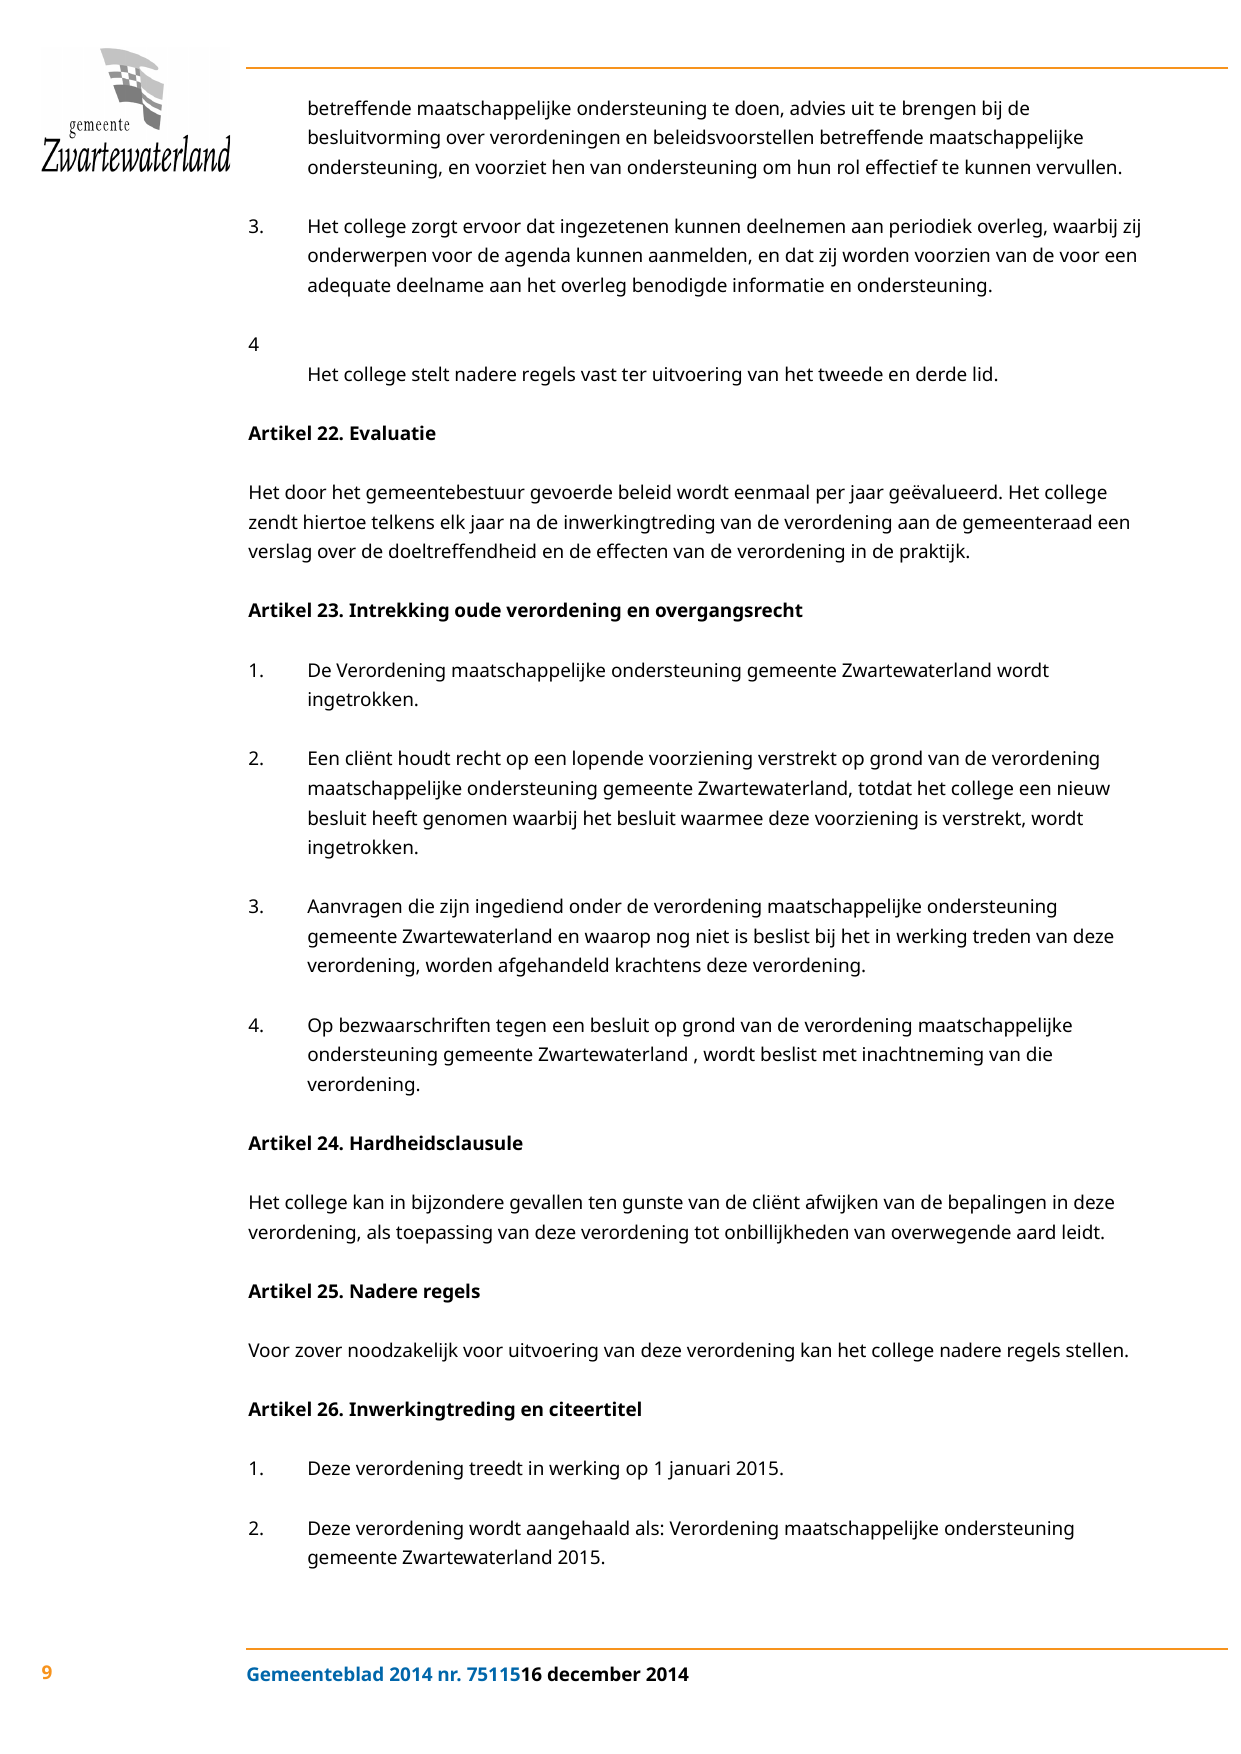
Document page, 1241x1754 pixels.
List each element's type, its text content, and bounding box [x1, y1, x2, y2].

text Artikel 25. Nadere regels [248, 1278, 1152, 1304]
list De Verordening maatschappelijke ondersteuning gemeente Zwartewaterland wordt ingetrokken. [248, 657, 1152, 712]
text Voor zover noodzakelijk voor uitvoering van deze verordening kan het college nadere regels stellen. [248, 1337, 1152, 1363]
text Artikel 23. Intrekking oude verordening en overgangsrecht [248, 598, 1152, 623]
list Een cliënt houdt recht op een lopende voorziening verstrekt op grond van de verordening maatschappelijke ondersteuning gemeente Zwartewaterland, totdat het college een nieuw besluit heeft genomen waarbij het besluit waarmee deze voorziening is verstrekt, wordt ingetrokken. [248, 746, 1152, 860]
list Deze verordening wordt aangehaald als: Verordening maatschappelijke ondersteuning gemeente Zwartewaterland 2015. [248, 1515, 1152, 1570]
picture [41, 47, 231, 172]
text Het door het gemeentebestuur gevoerde beleid wordt eenmaal per jaar geëvalueerd. Het college zendt hiertoe telkens elk jaar na de inwerkingtreding van de verordening aan de gemeenteraad een verslag over de doeltreffendheid en de effecten van de verordening in de praktijk. [248, 479, 1152, 564]
text Artikel 22. Evaluatie [248, 420, 1152, 446]
list Aanvragen die zijn ingediend onder de verordening maatschappelijke ondersteuning gemeente Zwartewaterland en waarop nog niet is beslist bij het in werking treden van deze verordening, worden afgehandeld krachtens deze verordening. [248, 893, 1152, 978]
text Artikel 26. Inwerkingtreding en citeertitel [248, 1396, 1152, 1422]
list betreffende maatschappelijke ondersteuning te doen, advies uit te brengen bij de besluitvorming over verordeningen en beleidsvoorstellen betreffende maatschappelijke ondersteuning, en voorziet hen van ondersteuning om hun rol effectief te kunnen vervullen. [248, 95, 1152, 180]
list Het college stelt nadere regels vast ter uitvoering van het tweede en derde lid. [248, 361, 1152, 387]
list Het college zorgt ervoor dat ingezetenen kunnen deelnemen aan periodiek overleg, waarbij zij onderwerpen voor de agenda kunnen aanmelden, en dat zij worden voorzien van de voor een adequate deelname aan het overleg benodigde informatie en ondersteuning. [248, 213, 1152, 298]
text Artikel 24. Hardheidsclausule [248, 1130, 1152, 1156]
text Het college kan in bijzondere gevallen ten gunste van de cliënt afwijken van de bepalingen in deze verordening, als toepassing van deze verordening tot onbillijkheden van overwegende aard leidt. [248, 1189, 1152, 1245]
list Deze verordening treedt in werking op 1 januari 2015. [248, 1456, 1152, 1481]
list Op bezwaarschriften tegen een besluit op grond van de verordening maatschappelijke ondersteuning gemeente Zwartewaterland , wordt beslist met inachtneming van die verordening. [248, 1012, 1152, 1097]
